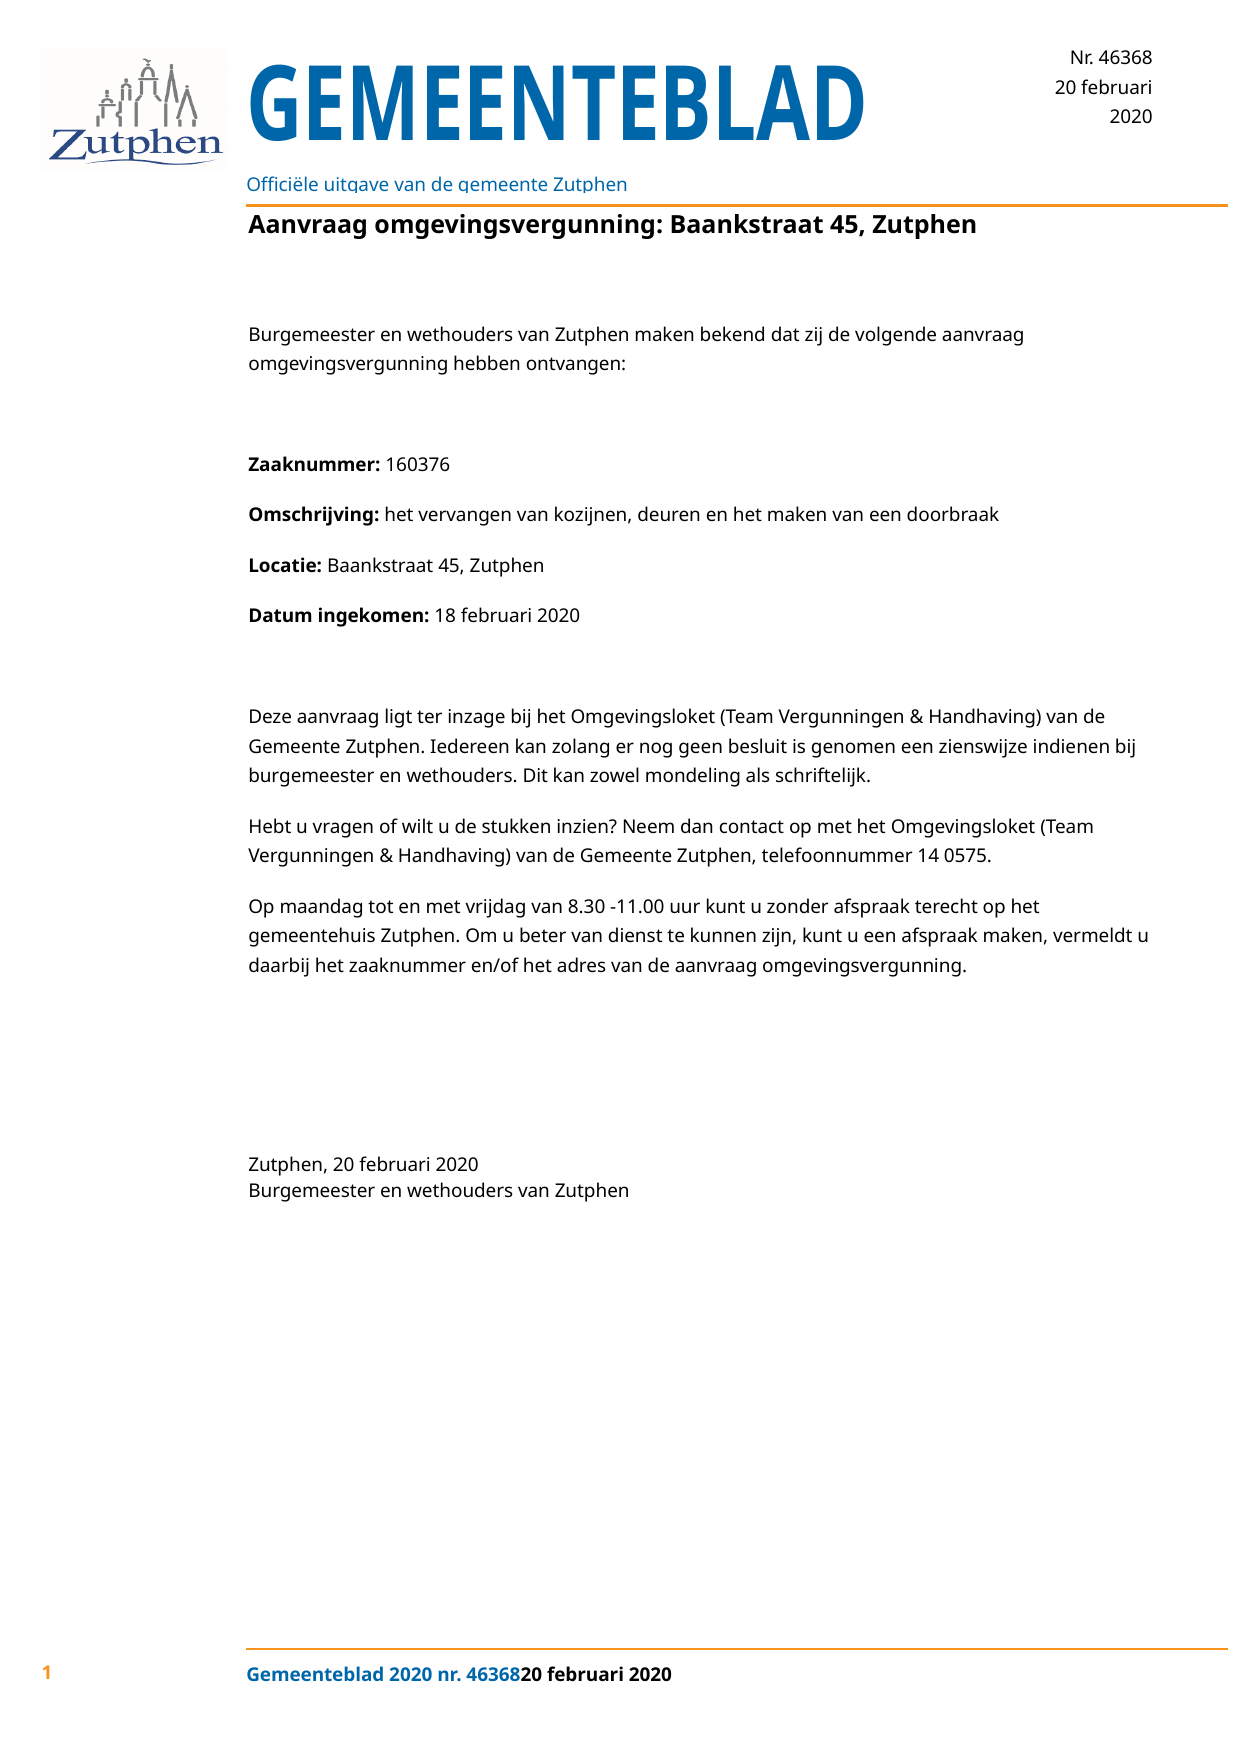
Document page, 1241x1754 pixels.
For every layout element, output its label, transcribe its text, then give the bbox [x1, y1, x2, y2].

text Op maandag tot en met vrijdag van 8.30 -11.00 uur kunt u zonder afspraak terecht op het gemeentehuis Zutphen. Om u beter van dienst te kunnen zijn, kunt u een afspraak maken, vermeldt u daarbij het zaaknummer en/of het adres van de aanvraag omgevingsvergunning. [248, 893, 1152, 978]
text Aanvraag omgevingsvergunning: Baankstraat 45, Zutphen [248, 207, 1152, 241]
text Datum ingekomen: 18 februari 2020 [248, 602, 1152, 628]
text Zaaknummer: 160376 [248, 451, 1152, 477]
text Burgemeester en wethouders van Zutphen [248, 1177, 1152, 1202]
text Omschrijving: het vervangen van kozijnen, deuren en het maken van een doorbraak [248, 502, 1152, 527]
text Hebt u vragen of wilt u de stukken inzien? Neem dan contact op met het Omgevingsloket (Team Vergunningen & Handhaving) van de Gemeente Zutphen, telefoonnummer 14 0575. [248, 813, 1152, 868]
picture [41, 47, 231, 172]
text Locatie: Baankstraat 45, Zutphen [248, 552, 1152, 578]
text Burgemeester en wethouders van Zutphen maken bekend dat zij de volgende aanvraag omgevingsvergunning hebben ontvangen: [248, 321, 1152, 376]
text Deze aanvraag ligt ter inzage bij het Omgevingsloket (Team Vergunningen & Handhaving) van de Gemeente Zutphen. Iedereen kan zolang er nog geen besluit is genomen een zienswijze indienen bij burgemeester en wethouders. Dit kan zowel mondeling als schriftelijk. [248, 703, 1152, 788]
text Zutphen, 20 februari 2020 [248, 1151, 1152, 1177]
